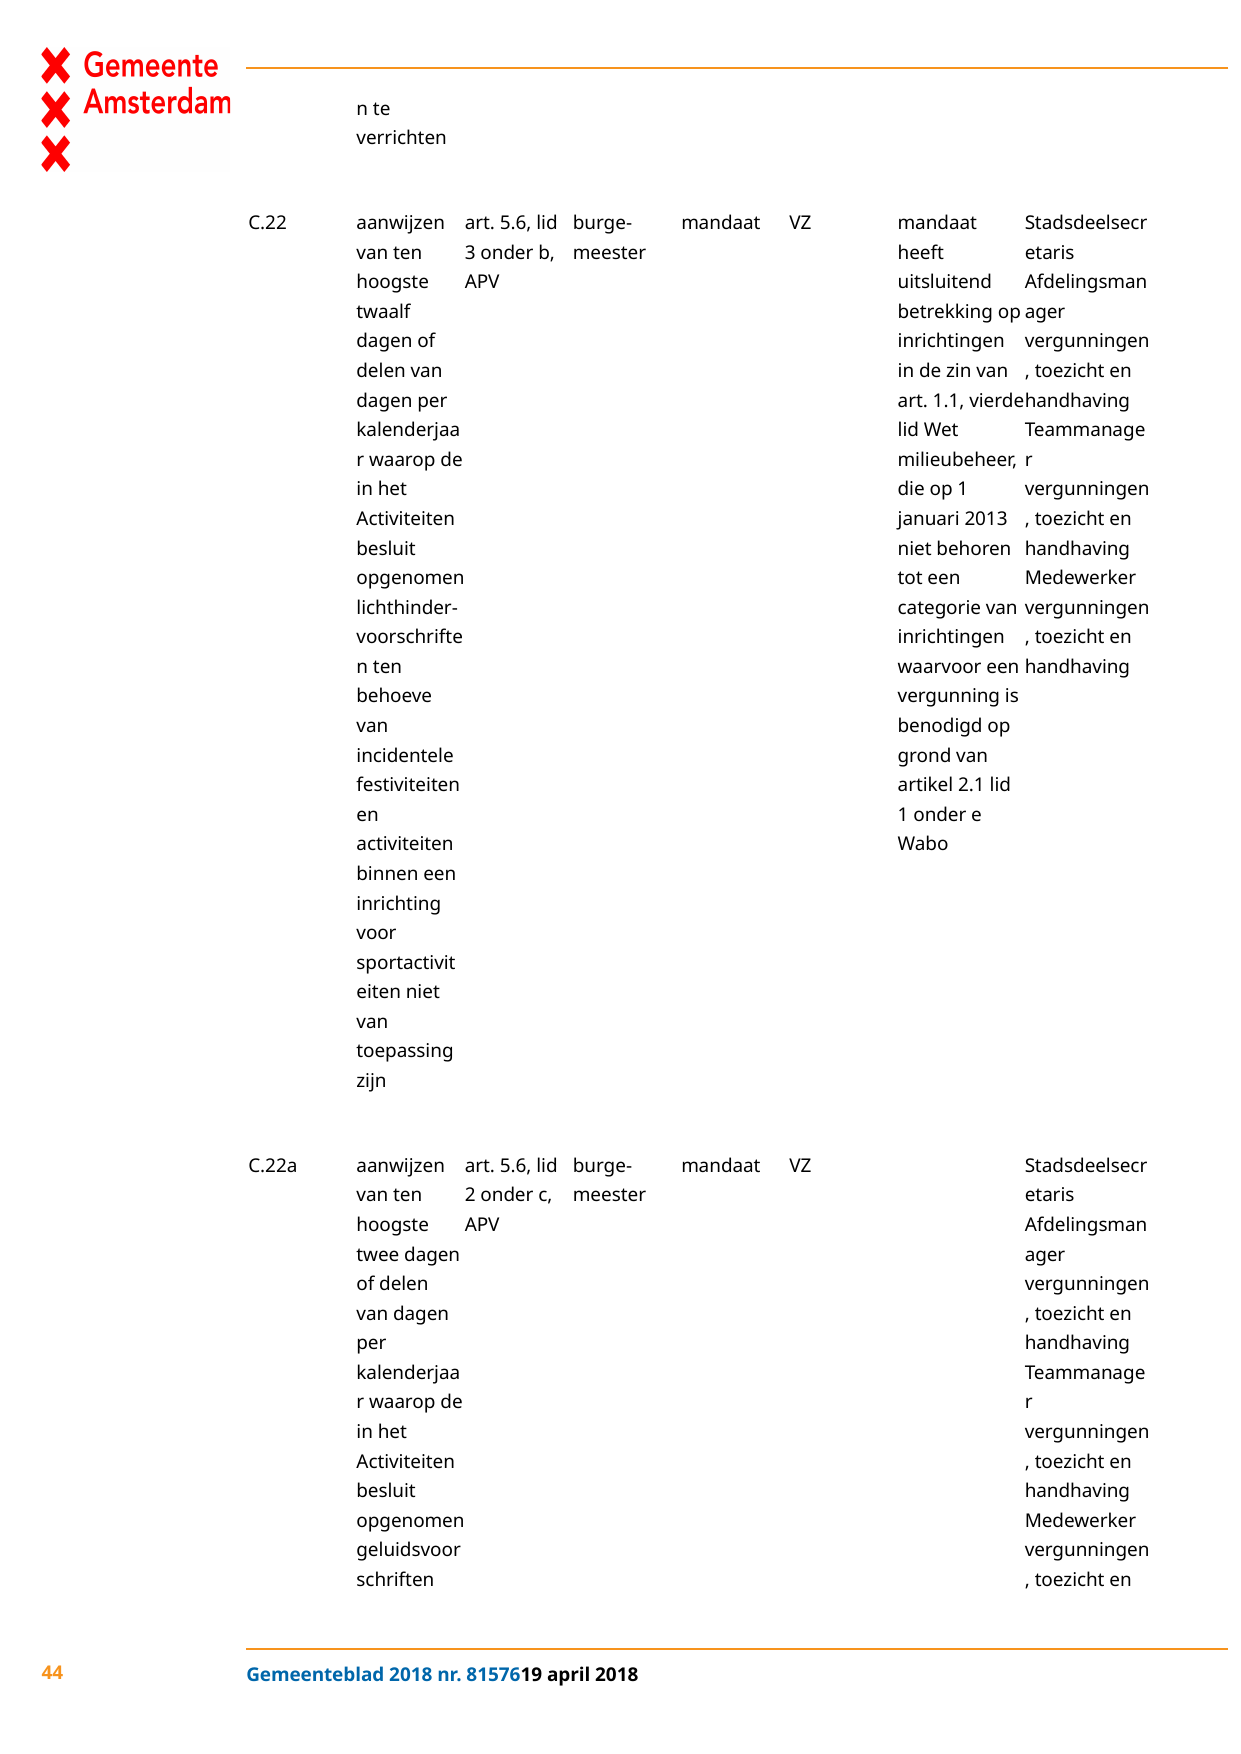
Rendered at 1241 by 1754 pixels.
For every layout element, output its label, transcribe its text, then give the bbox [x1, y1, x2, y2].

table_cell Stadsdeelsecretaris Afdelingsmanager vergunningen, toezicht en handhaving Teammanager vergunningen, toezicht en handhaving Medewerker vergunningen, toezicht en handhaving [1025, 180, 1152, 1122]
table_cell [898, 1123, 1024, 1592]
table_cell Stadsdeelsecretaris Afdelingsmanager vergunningen, toezicht en handhaving Teammanager vergunningen, toezicht en handhaving Medewerker vergunningen, toezicht en [1025, 1123, 1152, 1592]
table_cell [465, 95, 573, 180]
table_cell [1025, 95, 1152, 180]
table_cell [573, 95, 681, 180]
table_cell aanwijzen van ten hoogste twaalf dagen of delen van dagen per kalenderjaar waarop de in het Activiteitenbesluit opgenomen lichthinder-voorschriften ten behoeve van incidentele festiviteiten en activiteiten binnen een inrichting voor sportactiviteiten niet van toepassing zijn [356, 180, 464, 1122]
table_cell VZ [789, 1123, 897, 1592]
table_cell [681, 95, 789, 180]
table_cell [248, 95, 356, 180]
table_cell C.22a [248, 1123, 356, 1592]
table_cell aanwijzen van ten hoogste twee dagen of delen van dagen per kalenderjaar waarop de in het Activiteitenbesluit opgenomen geluidsvoorschriften [356, 1123, 464, 1592]
table_cell art. 5.6, lid 3 onder b, APV [465, 180, 573, 1122]
table_cell [789, 95, 897, 180]
table_cell [898, 95, 1024, 180]
table_cell C.22 [248, 180, 356, 1122]
table_cell art. 5.6, lid 2 onder c, APV [465, 1123, 573, 1592]
table_cell VZ [789, 180, 897, 1122]
table_cell burge-meester [573, 180, 681, 1122]
table_cell mandaat [681, 180, 789, 1122]
table_cell mandaat heeft uitsluitend betrekking op inrichtingen in de zin van art. 1.1, vierde lid Wet milieubeheer, die op 1 januari 2013 niet behoren tot een categorie van inrichtingen waarvoor een vergunning is benodigd op grond van artikel 2.1 lid 1 onder e Wabo [898, 180, 1024, 1122]
table_cell mandaat [681, 1123, 789, 1592]
table_cell n te verrichten [356, 95, 464, 180]
picture [41, 47, 231, 172]
table_cell burge- meester [573, 1123, 681, 1592]
